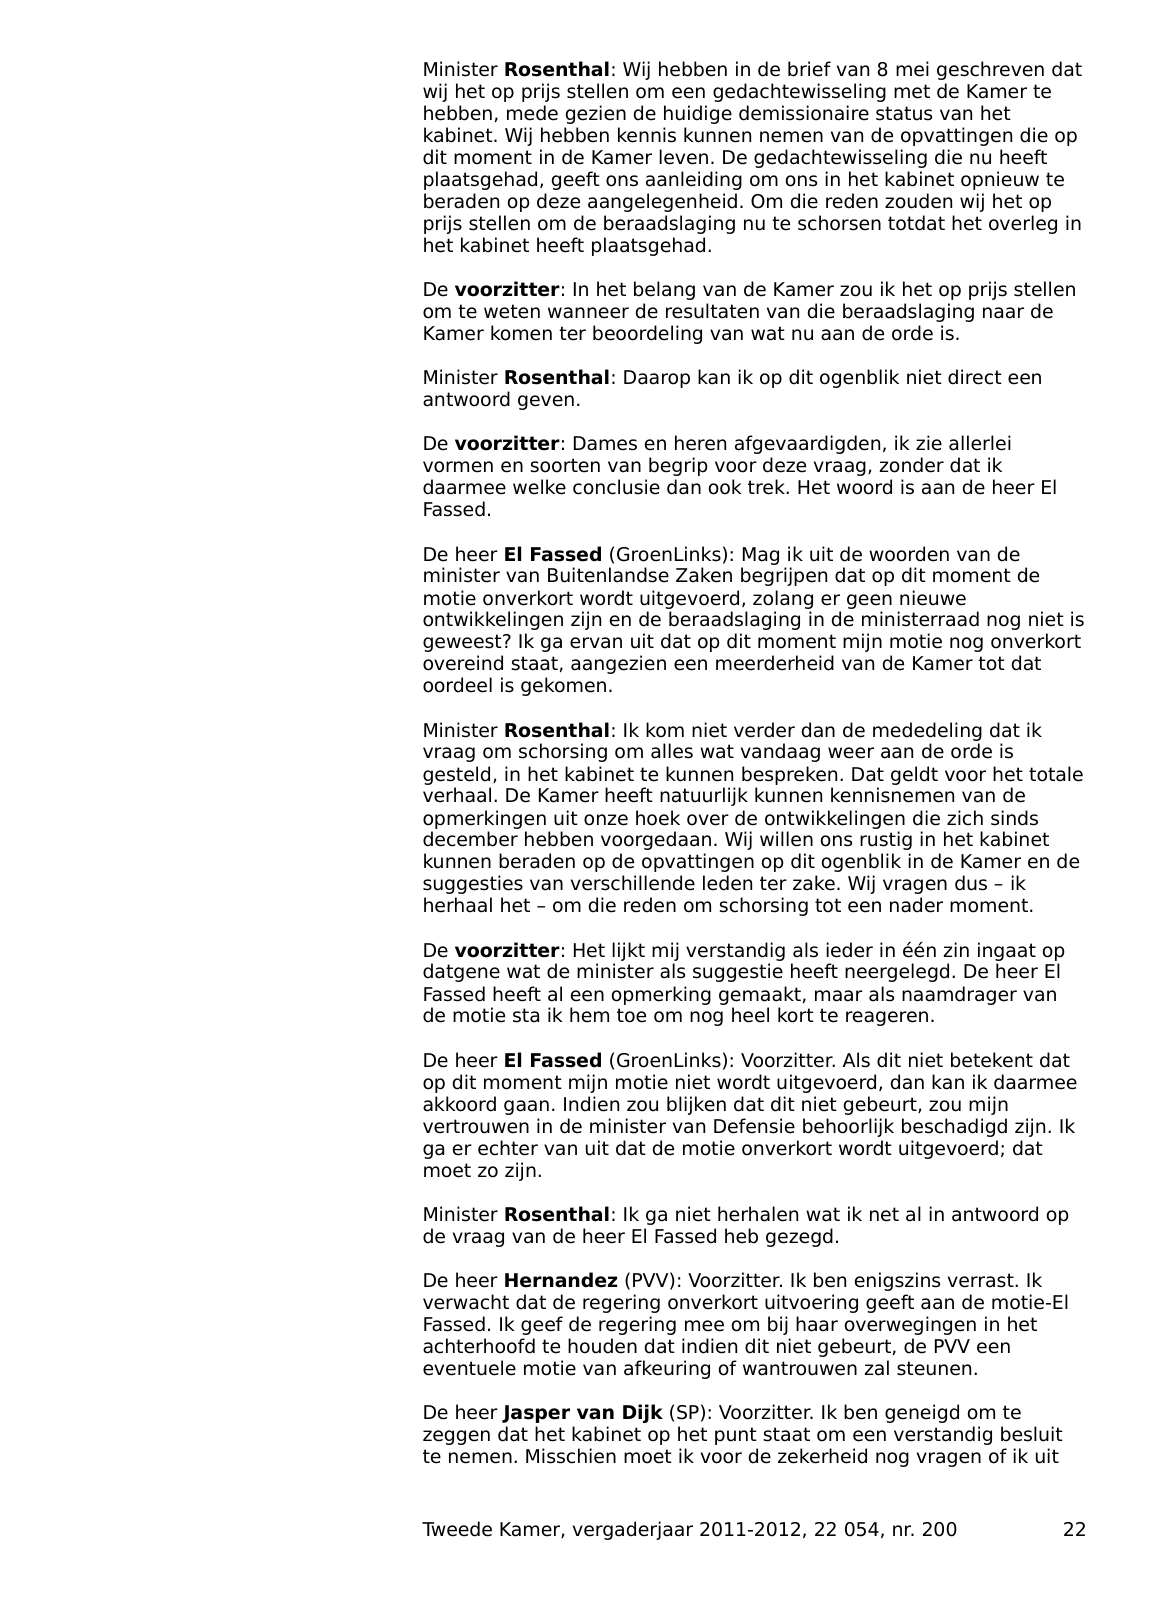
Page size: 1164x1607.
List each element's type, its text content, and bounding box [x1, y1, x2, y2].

text De heer Jasper van Dijk (SP): Voorzitter. Ik ben geneigd om te zeggen dat het kabinet op het punt staat om een verstandig besluit te nemen. Misschien moet ik voor de zekerheid nog vragen of ik uit [422, 1402, 1087, 1468]
text Minister Rosenthal: Wij hebben in de brief van 8 mei geschreven dat wij het op prijs stellen om een gedachtewisseling met de Kamer te hebben, mede gezien de huidige demissionaire status van het kabinet. Wij hebben kennis kunnen nemen van de opvattingen die op dit moment in de Kamer leven. De gedachtewisseling die nu heeft plaatsgehad, geeft ons aanleiding om ons in het kabinet opnieuw te beraden op deze aangelegenheid. Om die reden zouden wij het op prijs stellen om de beraadslaging nu te schorsen totdat het overleg in het kabinet heeft plaatsgehad. [422, 59, 1087, 257]
text De heer El Fassed (GroenLinks): Mag ik uit de woorden van de minister van Buitenlandse Zaken begrijpen dat op dit moment de motie onverkort wordt uitgevoerd, zolang er geen nieuwe ontwikkelingen zijn en de beraadslaging in de ministerraad nog niet is geweest? Ik ga ervan uit dat op dit moment mijn motie nog onverkort overeind staat, aangezien een meerderheid van de Kamer tot dat oordeel is gekomen. [422, 543, 1087, 697]
text De voorzitter: In het belang van de Kamer zou ik het op prijs stellen om te weten wanneer de resultaten van die beraadslaging naar de Kamer komen ter beoordeling van wat nu aan de orde is. [422, 279, 1087, 345]
text De voorzitter: Dames en heren afgevaardigden, ik zie allerlei vormen en soorten van begrip voor deze vraag, zonder dat ik daarmee welke conclusie dan ook trek. Het woord is aan de heer El Fassed. [422, 433, 1087, 521]
text Minister Rosenthal: Daarop kan ik op dit ogenblik niet direct een antwoord geven. [422, 367, 1087, 411]
text Minister Rosenthal: Ik ga niet herhalen wat ik net al in antwoord op de vraag van de heer El Fassed heb gezegd. [422, 1204, 1087, 1248]
text De voorzitter: Het lijkt mij verstandig als ieder in één zin ingaat op datgene wat de minister als suggestie heeft neergelegd. De heer El Fassed heeft al een opmerking gemaakt, maar als naamdrager van de motie sta ik hem toe om nog heel kort te reageren. [422, 939, 1087, 1027]
text De heer Hernandez (PVV): Voorzitter. Ik ben enigszins verrast. Ik verwacht dat de regering onverkort uitvoering geeft aan de motie-El Fassed. Ik geef de regering mee om bij haar overwegingen in het achterhoofd te houden dat indien dit niet gebeurt, de PVV een eventuele motie van afkeuring of wantrouwen zal steunen. [422, 1270, 1087, 1380]
text Minister Rosenthal: Ik kom niet verder dan de mededeling dat ik vraag om schorsing om alles wat vandaag weer aan de orde is gesteld, in het kabinet te kunnen bespreken. Dat geldt voor het totale verhaal. De Kamer heeft natuurlijk kunnen kennisnemen van de opmerkingen uit onze hoek over de ontwikkelingen die zich sinds december hebben voorgedaan. Wij willen ons rustig in het kabinet kunnen beraden op de opvattingen op dit ogenblik in de Kamer en de suggesties van verschillende leden ter zake. Wij vragen dus – ik herhaal het – om die reden om schorsing tot een nader moment. [422, 719, 1087, 917]
text De heer El Fassed (GroenLinks): Voorzitter. Als dit niet betekent dat op dit moment mijn motie niet wordt uitgevoerd, dan kan ik daarmee akkoord gaan. Indien zou blijken dat dit niet gebeurt, zou mijn vertrouwen in de minister van Defensie behoorlijk beschadigd zijn. Ik ga er echter van uit dat de motie onverkort wordt uitgevoerd; dat moet zo zijn. [422, 1049, 1087, 1181]
